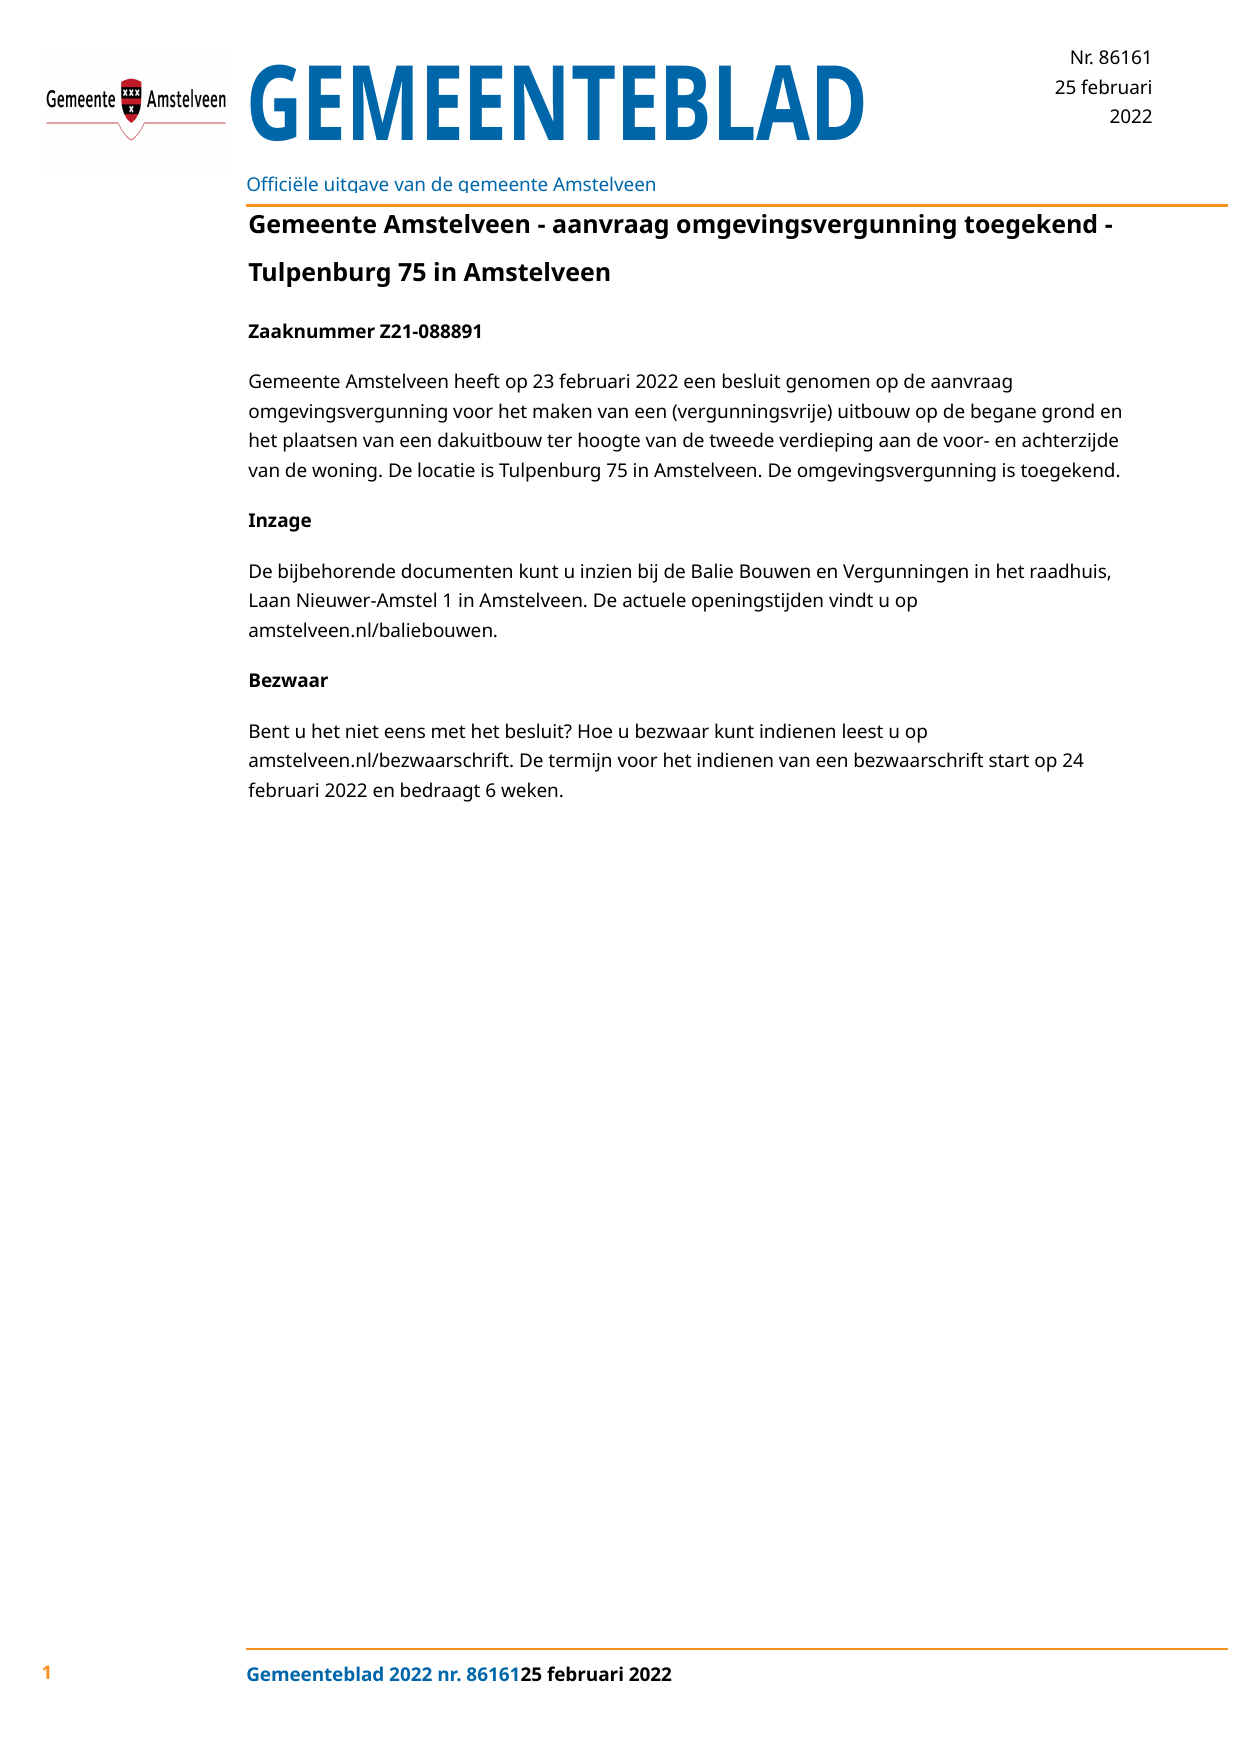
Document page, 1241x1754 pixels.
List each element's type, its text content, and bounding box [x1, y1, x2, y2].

text Zaaknummer Z21-088891 [248, 318, 1152, 344]
text Bent u het niet eens met het besluit? Hoe u bezwaar kunt indienen leest u op amstelveen.nl/bezwaarschrift. De termijn voor het indienen van een bezwaarschrift start op 24 februari 2022 en bedraagt 6 weken. [248, 718, 1152, 803]
text Gemeente Amstelveen heeft op 23 februari 2022 een besluit genomen op de aanvraag omgevingsvergunning voor het maken van een (vergunningsvrije) uitbouw op de begane grond en het plaatsen van een dakuitbouw ter hoogte van de tweede verdieping aan de voor- en achterzijde van de woning. De locatie is Tulpenburg 75 in Amstelveen. De omgevingsvergunning is toegekend. [248, 368, 1152, 483]
text Inzage [248, 507, 1152, 533]
text Gemeente Amstelveen - aanvraag omgevingsvergunning toegekend - Tulpenburg 75 in Amstelveen [248, 207, 1152, 288]
picture [41, 47, 231, 172]
text De bijbehorende documenten kunt u inzien bij de Balie Bouwen en Vergunningen in het raadhuis, Laan Nieuwer-Amstel 1 in Amstelveen. De actuele openingstijden vindt u op amstelveen.nl/baliebouwen. [248, 558, 1152, 643]
text Bezwaar [248, 667, 1152, 693]
